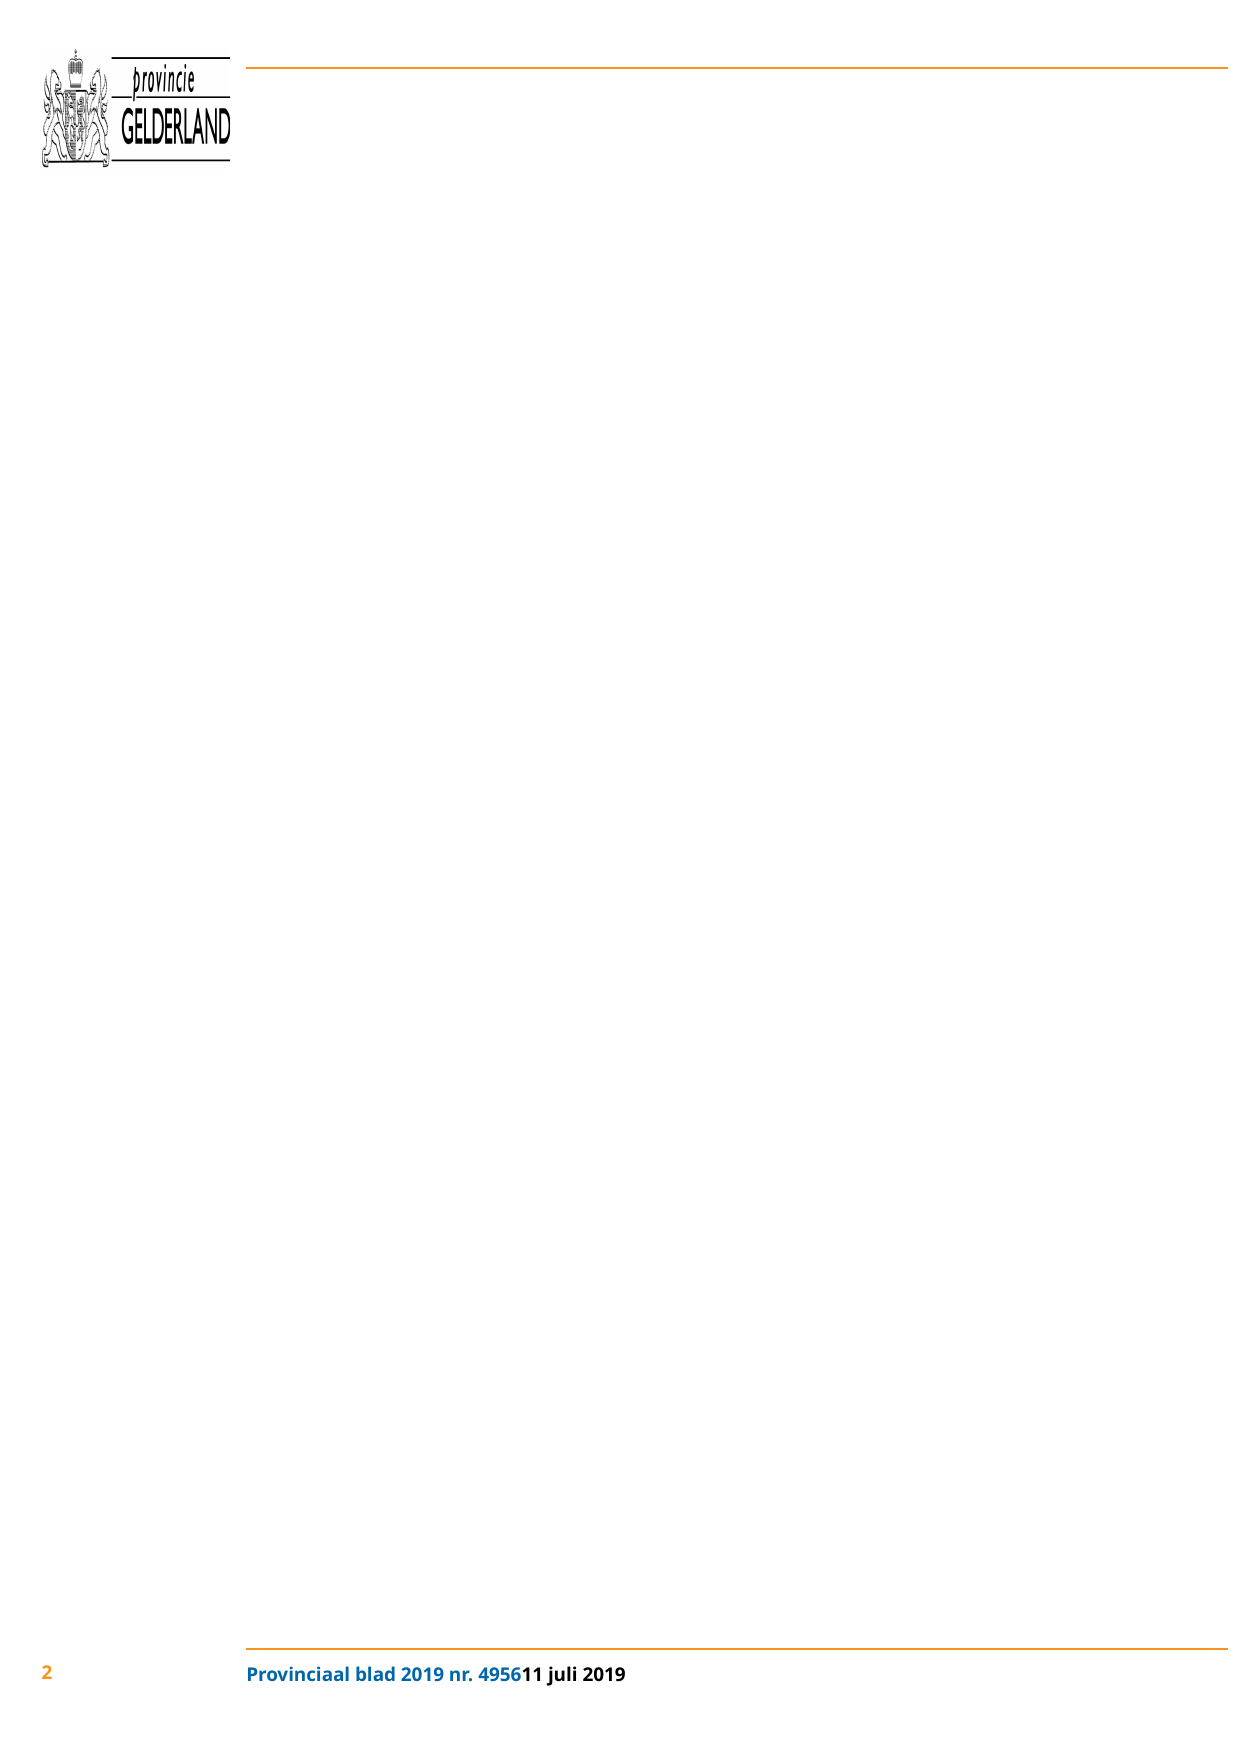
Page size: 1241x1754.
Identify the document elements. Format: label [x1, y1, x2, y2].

picture [41, 47, 231, 172]
